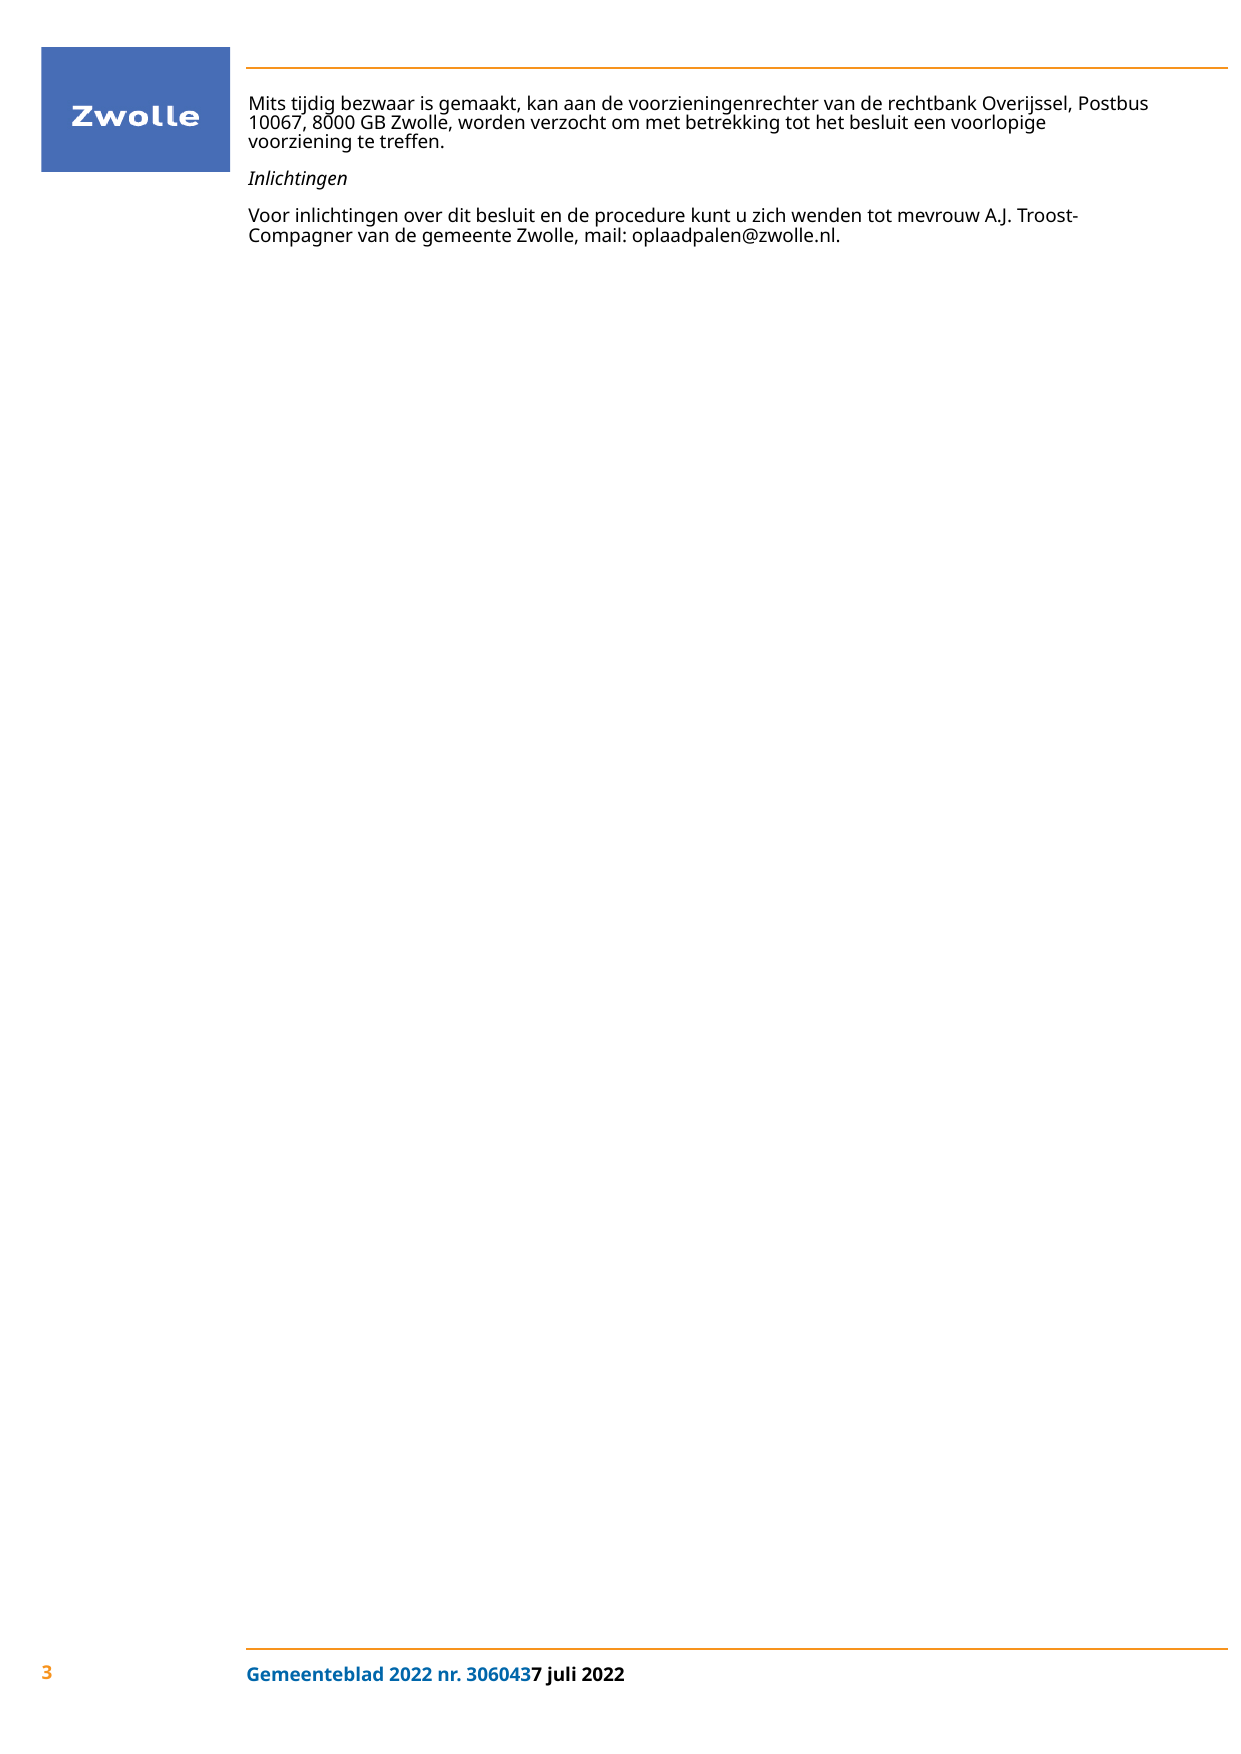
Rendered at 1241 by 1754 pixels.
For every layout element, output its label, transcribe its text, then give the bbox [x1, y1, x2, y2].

picture [41, 47, 231, 172]
text Mits tijdig bezwaar is gemaakt, kan aan de voorzieningenrechter van de rechtbank Overijssel, Postbus 10067, 8000 GB Zwolle, worden verzocht om met betrekking tot het besluit een voorlopige voorziening te treffen. [248, 95, 1152, 153]
text Inlichtingen [248, 170, 1152, 189]
text Voor inlichtingen over dit besluit en de procedure kunt u zich wenden tot mevrouw A.J. Troost-Compagner van de gemeente Zwolle, mail: oplaadpalen@zwolle.nl. [248, 207, 1152, 246]
